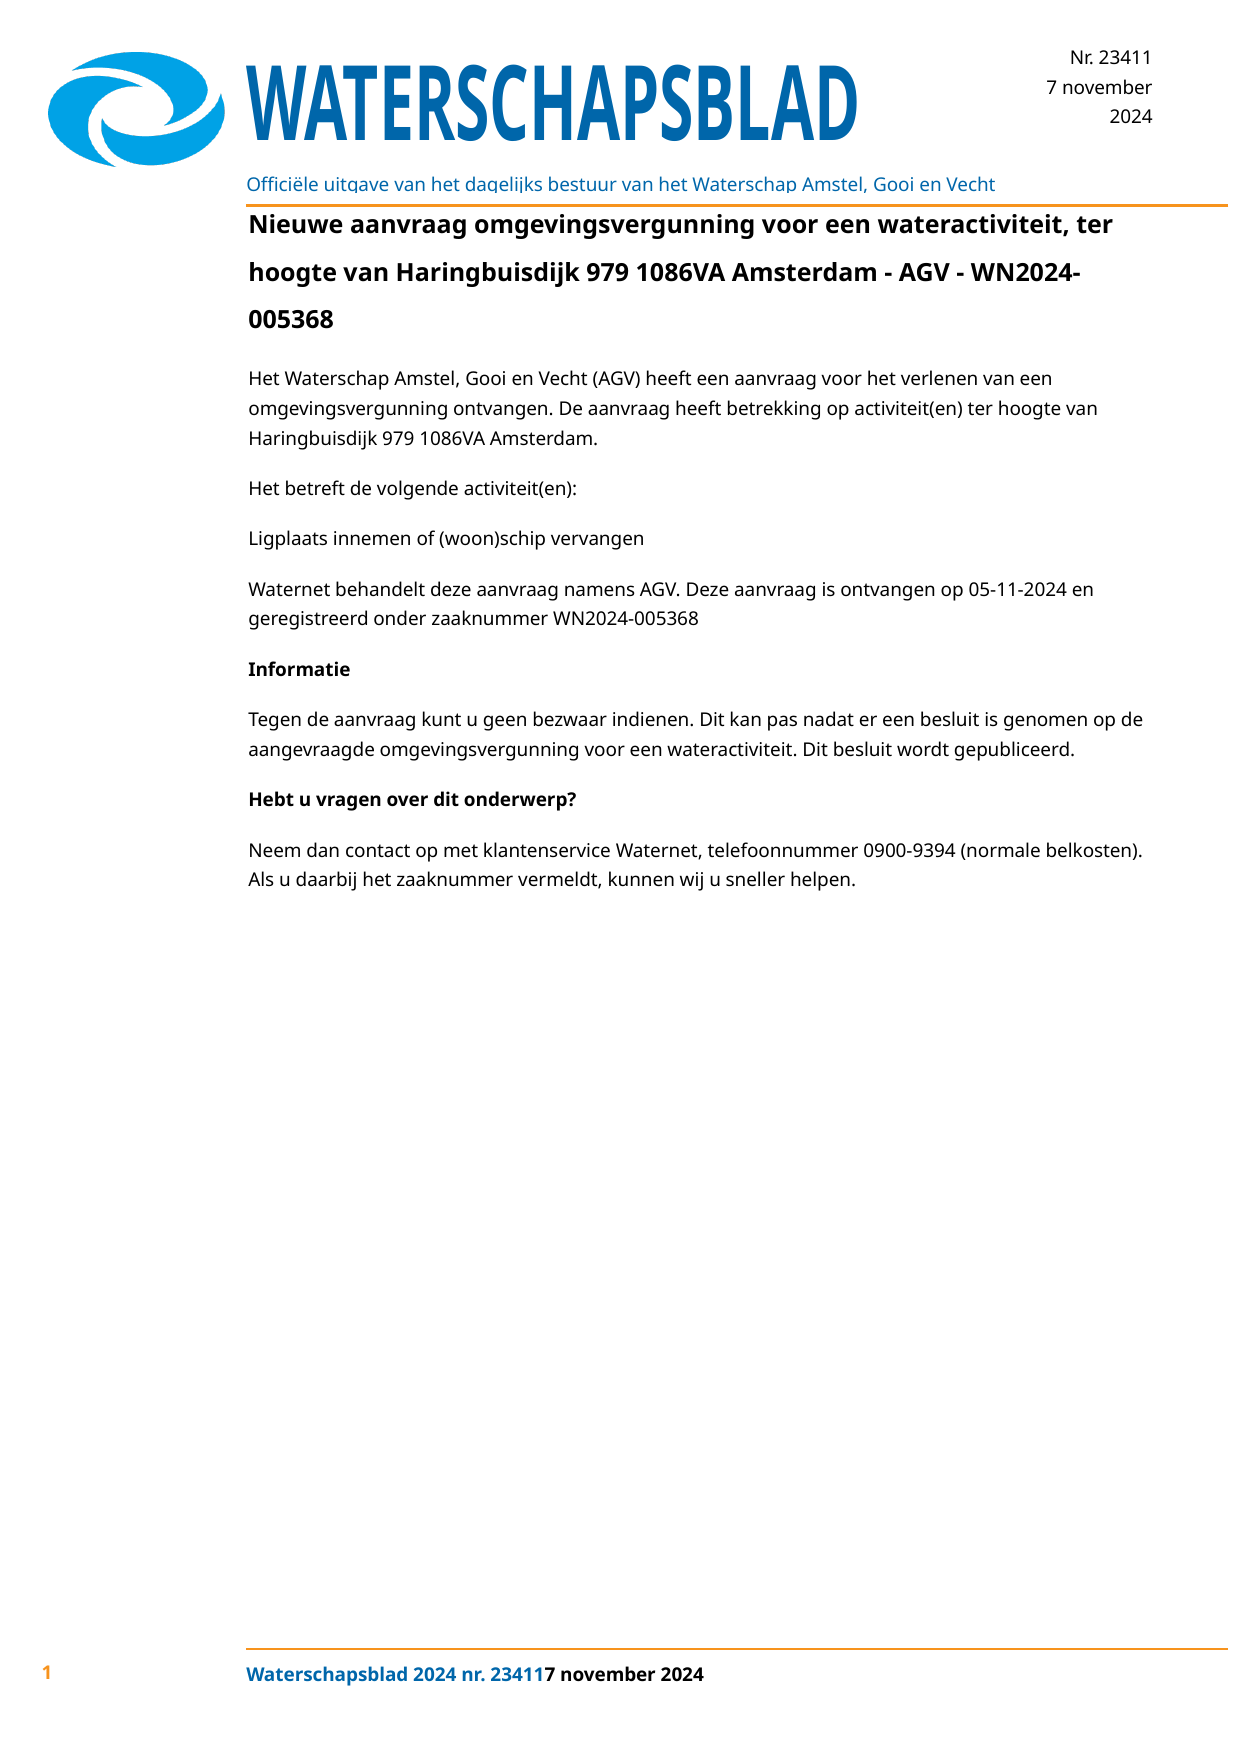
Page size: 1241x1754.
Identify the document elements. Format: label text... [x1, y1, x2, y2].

picture [41, 47, 231, 172]
text Informatie [248, 656, 1152, 682]
text Nieuwe aanvraag omgevingsvergunning voor een wateractiviteit, ter hoogte van Haringbuisdijk 979 1086VA Amsterdam - AGV - WN2024-005368 [248, 207, 1152, 336]
text Waternet behandelt deze aanvraag namens AGV. Deze aanvraag is ontvangen op 05-11-2024 en geregistreerd onder zaaknummer WN2024-005368 [248, 576, 1152, 631]
text Hebt u vragen over dit onderwerp? [248, 786, 1152, 812]
text Neem dan contact op met klantenservice Waternet, telefoonnummer 0900-9394 (normale belkosten). Als u daarbij het zaaknummer vermeldt, kunnen wij u sneller helpen. [248, 837, 1152, 892]
text Tegen de aanvraag kunt u geen bezwaar indienen. Dit kan pas nadat er een besluit is genomen op de aangevraagde omgevingsvergunning voor een wateractiviteit. Dit besluit wordt gepubliceerd. [248, 706, 1152, 762]
text Het Waterschap Amstel, Gooi en Vecht (AGV) heeft een aanvraag voor het verlenen van een omgevingsvergunning ontvangen. De aanvraag heeft betrekking op activiteit(en) ter hoogte van Haringbuisdijk 979 1086VA Amsterdam. [248, 366, 1152, 450]
text Het betreft de volgende activiteit(en): [248, 475, 1152, 501]
text Ligplaats innemen of (woon)schip vervangen [248, 526, 1152, 551]
